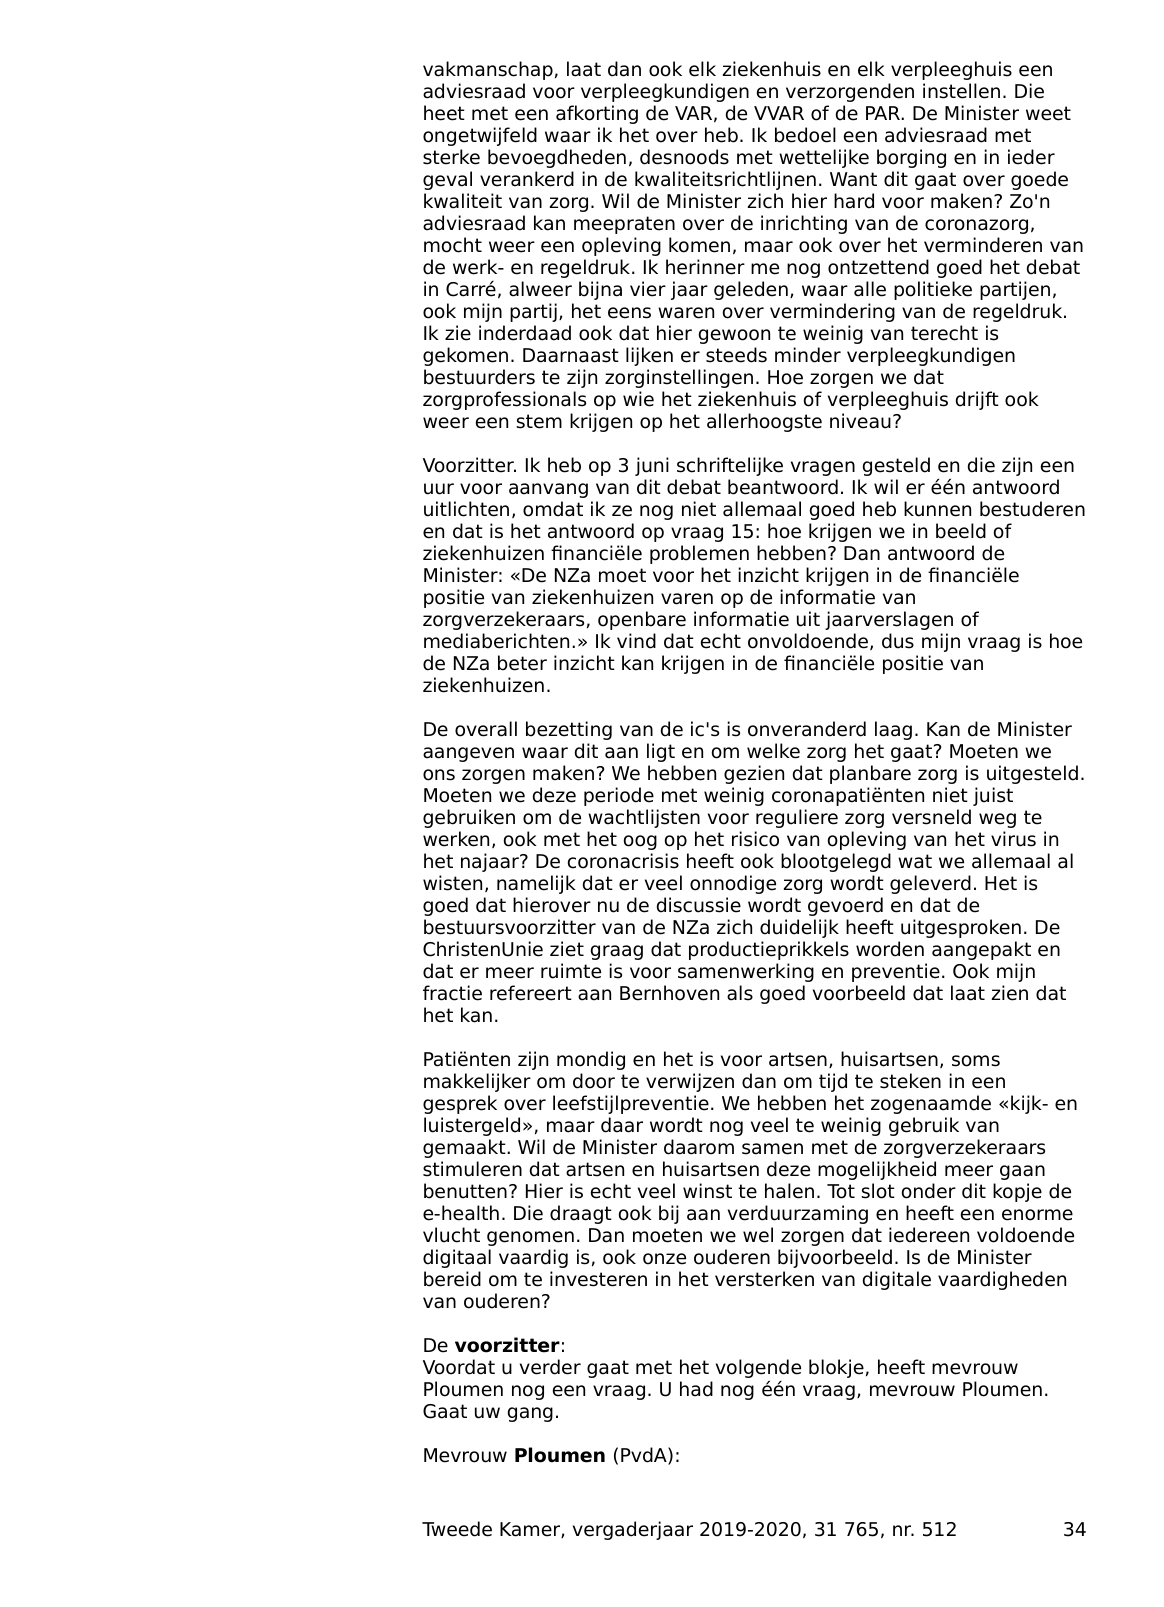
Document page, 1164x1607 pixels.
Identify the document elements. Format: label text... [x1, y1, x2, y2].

text Patiënten zijn mondig en het is voor artsen, huisartsen, soms makkelijker om door te verwijzen dan om tijd te steken in een gesprek over leefstijlpreventie. We hebben het zogenaamde «kijk- en luistergeld», maar daar wordt nog veel te weinig gebruik van gemaakt. Wil de Minister daarom samen met de zorgverzekeraars stimuleren dat artsen en huisartsen deze mogelijkheid meer gaan benutten? Hier is echt veel winst te halen. Tot slot onder dit kopje de e-health. Die draagt ook bij aan verduurzaming en heeft een enorme vlucht genomen. Dan moeten we wel zorgen dat iedereen voldoende digitaal vaardig is, ook onze ouderen bijvoorbeeld. Is de Minister bereid om te investeren in het versterken van digitale vaardigheden van ouderen? [422, 1049, 1087, 1312]
text vakmanschap, laat dan ook elk ziekenhuis en elk verpleeghuis een adviesraad voor verpleegkundigen en verzorgenden instellen. Die heet met een afkorting de VAR, de VVAR of de PAR. De Minister weet ongetwijfeld waar ik het over heb. Ik bedoel een adviesraad met sterke bevoegdheden, desnoods met wettelijke borging en in ieder geval verankerd in de kwaliteitsrichtlijnen. Want dit gaat over goede kwaliteit van zorg. Wil de Minister zich hier hard voor maken? Zo'n adviesraad kan meepraten over de inrichting van de coronazorg, mocht weer een opleving komen, maar ook over het verminderen van de werk- en regeldruk. Ik herinner me nog ontzettend goed het debat in Carré, alweer bijna vier jaar geleden, waar alle politieke partijen, ook mijn partij, het eens waren over vermindering van de regeldruk. Ik zie inderdaad ook dat hier gewoon te weinig van terecht is gekomen. Daarnaast lijken er steeds minder verpleegkundigen bestuurders te zijn zorginstellingen. Hoe zorgen we dat zorgprofessionals op wie het ziekenhuis of verpleeghuis drijft ook weer een stem krijgen op het allerhoogste niveau? [422, 59, 1087, 433]
text Voorzitter. Ik heb op 3 juni schriftelijke vragen gesteld en die zijn een uur voor aanvang van dit debat beantwoord. Ik wil er één antwoord uitlichten, omdat ik ze nog niet allemaal goed heb kunnen bestuderen en dat is het antwoord op vraag 15: hoe krijgen we in beeld of ziekenhuizen financiële problemen hebben? Dan antwoord de Minister: «De NZa moet voor het inzicht krijgen in de financiële positie van ziekenhuizen varen op de informatie van zorgverzekeraars, openbare informatie uit jaarverslagen of mediaberichten.» Ik vind dat echt onvoldoende, dus mijn vraag is hoe de NZa beter inzicht kan krijgen in de financiële positie van ziekenhuizen. [422, 455, 1087, 697]
text De overall bezetting van de ic's is onveranderd laag. Kan de Minister aangeven waar dit aan ligt en om welke zorg het gaat? Moeten we ons zorgen maken? We hebben gezien dat planbare zorg is uitgesteld. Moeten we deze periode met weinig coronapatiënten niet juist gebruiken om de wachtlijsten voor reguliere zorg versneld weg te werken, ook met het oog op het risico van opleving van het virus in het najaar? De coronacrisis heeft ook blootgelegd wat we allemaal al wisten, namelijk dat er veel onnodige zorg wordt geleverd. Het is goed dat hierover nu de discussie wordt gevoerd en dat de bestuursvoorzitter van de NZa zich duidelijk heeft uitgesproken. De ChristenUnie ziet graag dat productieprikkels worden aangepakt en dat er meer ruimte is voor samenwerking en preventie. Ook mijn fractie refereert aan Bernhoven als goed voorbeeld dat laat zien dat het kan. [422, 719, 1087, 1027]
text De voorzitter: [422, 1335, 1087, 1357]
text Mevrouw Ploumen (PvdA): [422, 1445, 1087, 1467]
text Voordat u verder gaat met het volgende blokje, heeft mevrouw Ploumen nog een vraag. U had nog één vraag, mevrouw Ploumen. Gaat uw gang. [422, 1357, 1087, 1423]
